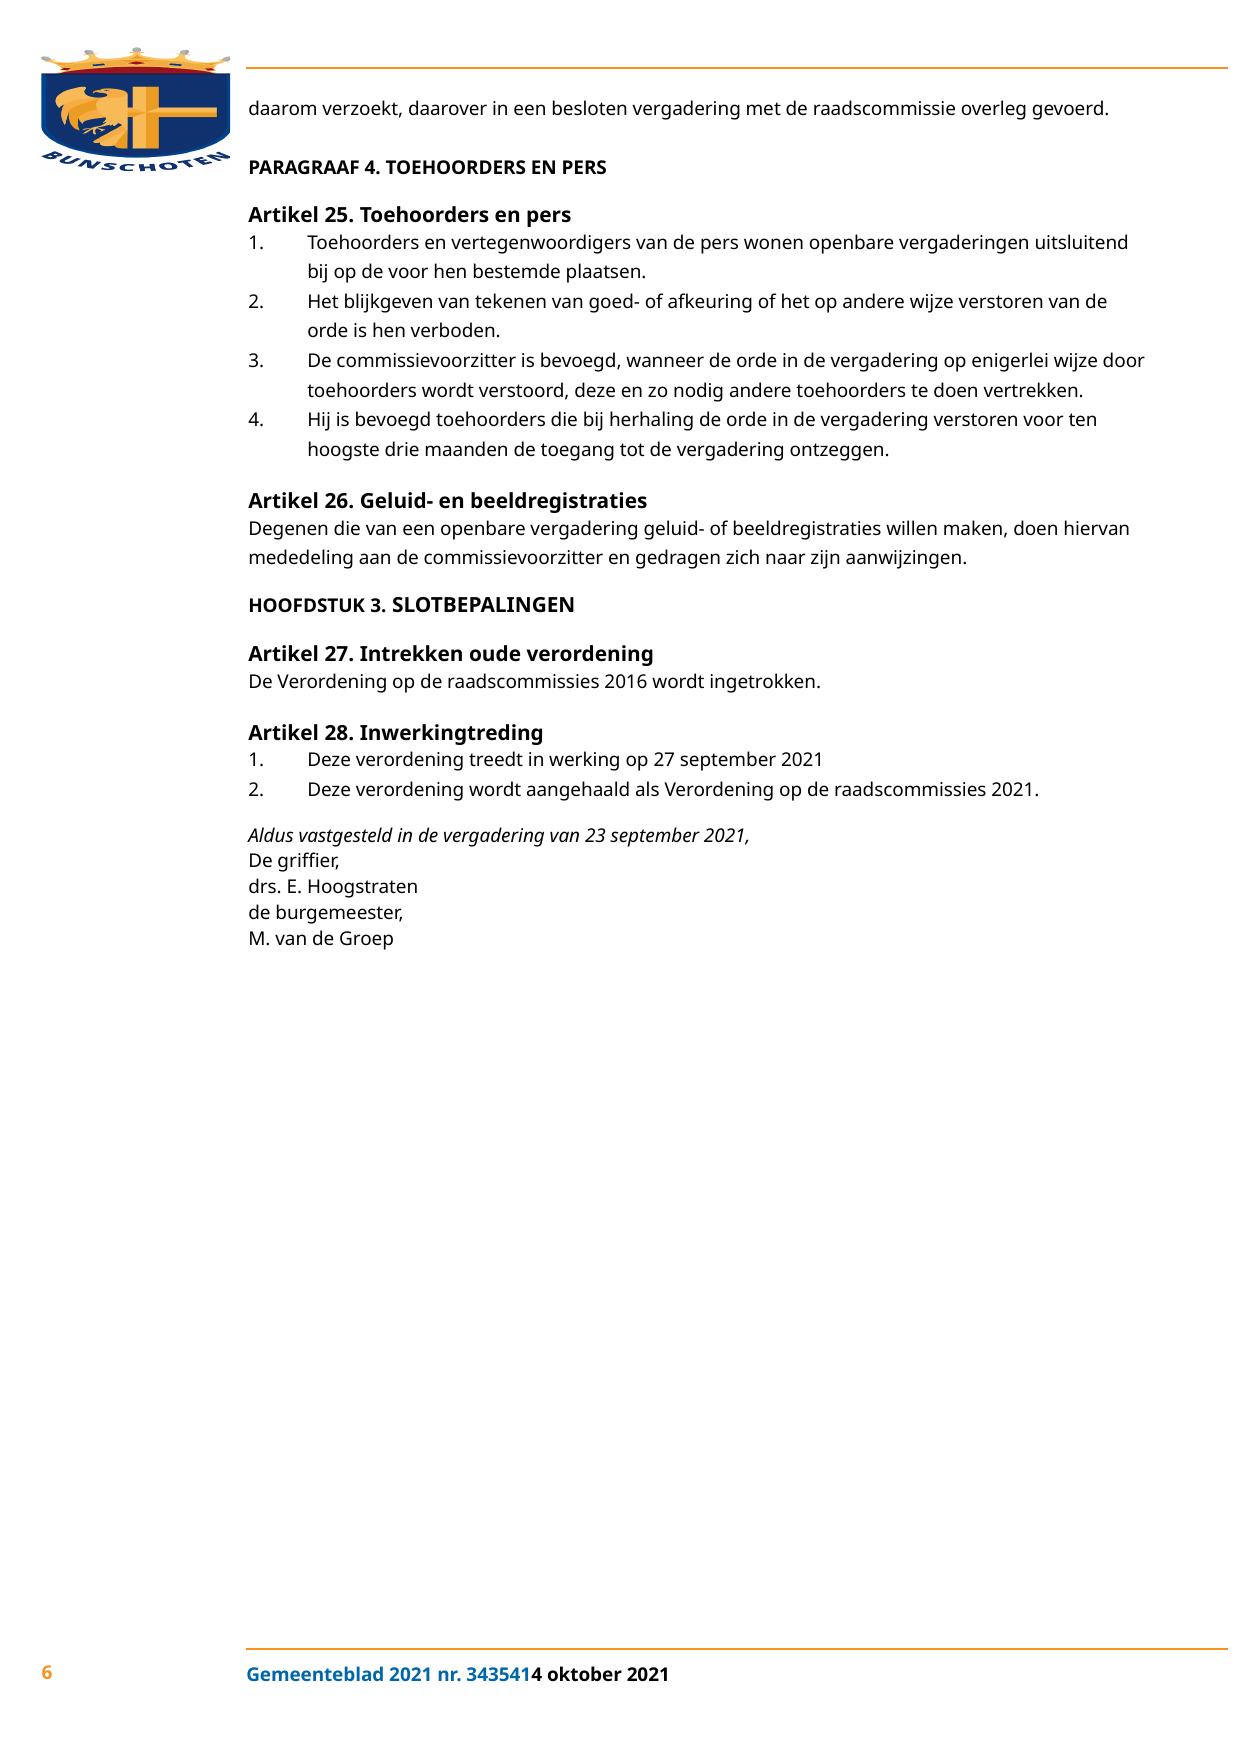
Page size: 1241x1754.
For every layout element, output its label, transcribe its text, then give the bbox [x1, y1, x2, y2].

text M. van de Groep [248, 925, 1152, 951]
list Het blijkgeven van tekenen van goed- of afkeuring of het op andere wijze verstoren van de orde is hen verboden. [248, 288, 1152, 343]
text Artikel 26. Geluid- en beeldregistraties [248, 486, 1152, 515]
text De Verordening op de raadscommissies 2016 wordt ingetrokken. [248, 668, 1152, 693]
text HOOFDSTUK 3. SLOTBEPALINGEN [248, 590, 1152, 618]
text Degenen die van een openbare vergadering geluid- of beeldregistraties willen maken, doen hiervan mededeling aan de commissievoorzitter en gedragen zich naar zijn aanwijzingen. [248, 515, 1152, 570]
text Artikel 27. Intrekken oude verordening [248, 639, 1152, 668]
list Hij is bevoegd toehoorders die bij herhaling de orde in de vergadering verstoren voor ten hoogste drie maanden de toegang tot de vergadering ontzeggen. [248, 406, 1152, 462]
list Deze verordening treedt in werking op 27 september 2021 [248, 747, 1152, 772]
text daarom verzoekt, daarover in een besloten vergadering met de raadscommissie overleg gevoerd. [248, 95, 1152, 121]
text de burgemeester, [248, 899, 1152, 925]
text Aldus vastgesteld in de vergadering van 23 september 2021, [248, 822, 1152, 848]
list De commissievoorzitter is bevoegd, wanneer de orde in de vergadering op enigerlei wijze door toehoorders wordt verstoord, deze en zo nodig andere toehoorders te doen vertrekken. [248, 347, 1152, 403]
text PARAGRAAF 4. TOEHOORDERS EN PERS [248, 154, 1152, 180]
list Toehoorders en vertegenwoordigers van de pers wonen openbare vergaderingen uitsluitend bij op de voor hen bestemde plaatsen. [248, 229, 1152, 284]
text Artikel 25. Toehoorders en pers [248, 201, 1152, 229]
list Deze verordening wordt aangehaald als Verordening op de raadscommissies 2021. [248, 776, 1152, 802]
text drs. E. Hoogstraten [248, 873, 1152, 899]
text De griffier, [248, 848, 1152, 873]
picture [41, 47, 231, 172]
text Artikel 28. Inwerkingtreding [248, 718, 1152, 747]
